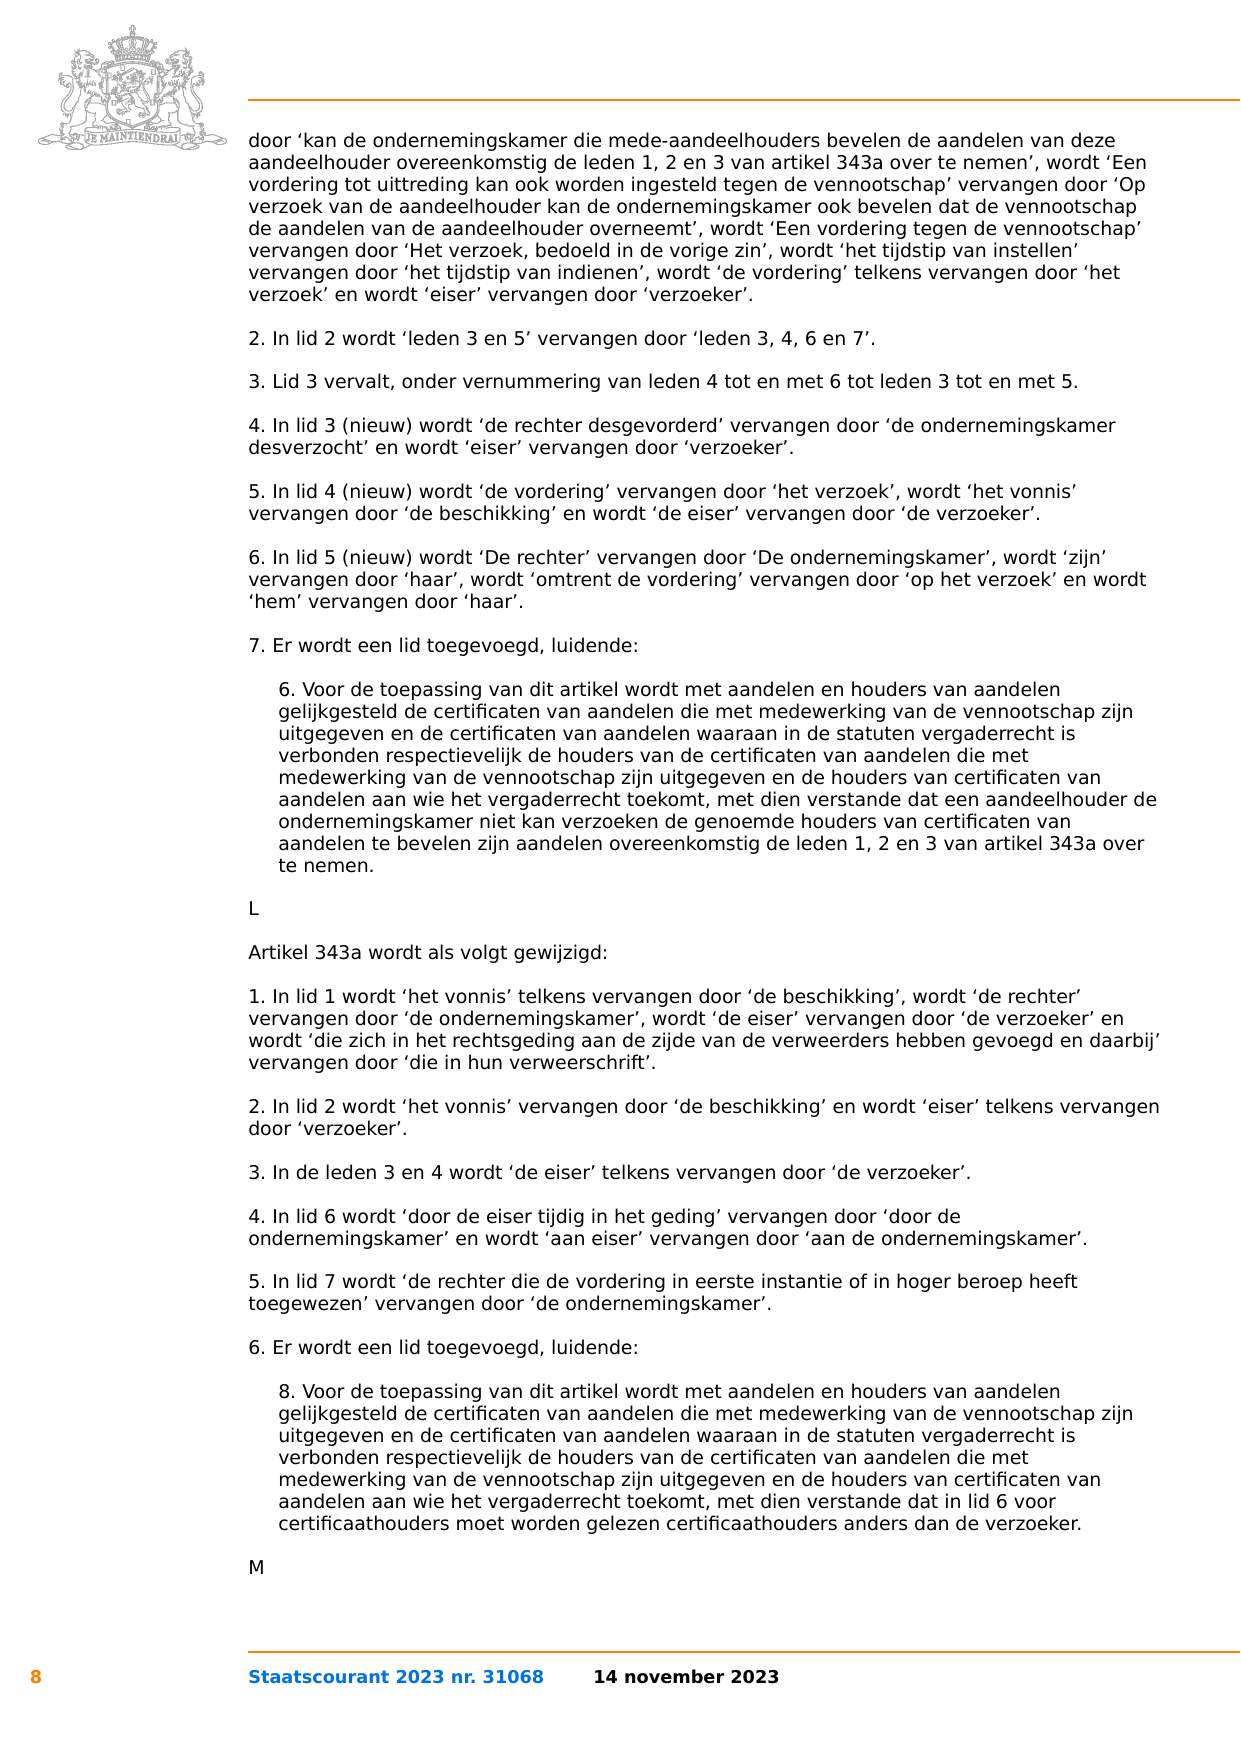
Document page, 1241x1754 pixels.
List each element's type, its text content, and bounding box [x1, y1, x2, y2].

text 8. Voor de toepassing van dit artikel wordt met aandelen en houders van aandelen gelijkgesteld de certificaten van aandelen die met medewerking van de vennootschap zijn uitgegeven en de certificaten van aandelen waaraan in de statuten vergaderrecht is verbonden respectievelijk de houders van de certificaten van aandelen die met medewerking van de vennootschap zijn uitgegeven en de houders van certificaten van aandelen aan wie het vergaderrecht toekomt, met dien verstande dat in lid 6 voor certificaathouders moet worden gelezen certificaathouders anders dan de verzoeker. [278, 1381, 1163, 1535]
picture [38, 25, 227, 150]
text 6. Voor de toepassing van dit artikel wordt met aandelen en houders van aandelen gelijkgesteld de certificaten van aandelen die met medewerking van de vennootschap zijn uitgegeven en de certificaten van aandelen waaraan in de statuten vergaderrecht is verbonden respectievelijk de houders van de certificaten van aandelen die met medewerking van de vennootschap zijn uitgegeven en de houders van certificaten van aandelen aan wie het vergaderrecht toekomt, met dien verstande dat een aandeelhouder de ondernemingskamer niet kan verzoeken de genoemde houders van certificaten van aandelen te bevelen zijn aandelen overeenkomstig de leden 1, 2 en 3 van artikel 343a over te nemen. [278, 679, 1163, 876]
text 6. Er wordt een lid toegevoegd, luidende: [248, 1337, 1163, 1359]
text 2. In lid 2 wordt ‘het vonnis’ vervangen door ‘de beschikking’ en wordt ‘eiser’ telkens vervangen door ‘verzoeker’. [248, 1096, 1163, 1140]
text door ‘kan de ondernemingskamer die mede-aandeelhouders bevelen de aandelen van deze aandeelhouder overeenkomstig de leden 1, 2 en 3 van artikel 343a over te nemen’, wordt ‘Een vordering tot uittreding kan ook worden ingesteld tegen de vennootschap’ vervangen door ‘Op verzoek van de aandeelhouder kan de ondernemingskamer ook bevelen dat de vennootschap de aandelen van de aandeelhouder overneemt’, wordt ‘Een vordering tegen de vennootschap’ vervangen door ‘Het verzoek, bedoeld in de vorige zin’, wordt ‘het tijdstip van instellen’ vervangen door ‘het tijdstip van indienen’, wordt ‘de vordering’ telkens vervangen door ‘het verzoek’ en wordt ‘eiser’ vervangen door ‘verzoeker’. [248, 130, 1163, 306]
text Artikel 343a wordt als volgt gewijzigd: [248, 942, 1163, 964]
text 6. In lid 5 (nieuw) wordt ‘De rechter’ vervangen door ‘De ondernemingskamer’, wordt ‘zijn’ vervangen door ‘haar’, wordt ‘omtrent de vordering’ vervangen door ‘op het verzoek’ en wordt ‘hem’ vervangen door ‘haar’. [248, 547, 1163, 613]
text M [248, 1557, 1163, 1579]
text 3. Lid 3 vervalt, onder vernummering van leden 4 tot en met 6 tot leden 3 tot en met 5. [248, 371, 1163, 393]
text 4. In lid 3 (nieuw) wordt ‘de rechter desgevorderd’ vervangen door ‘de ondernemingskamer desverzocht’ en wordt ‘eiser’ vervangen door ‘verzoeker’. [248, 415, 1163, 459]
text 1. In lid 1 wordt ‘het vonnis’ telkens vervangen door ‘de beschikking’, wordt ‘de rechter’ vervangen door ‘de ondernemingskamer’, wordt ‘de eiser’ vervangen door ‘de verzoeker’ en wordt ‘die zich in het rechtsgeding aan de zijde van de verweerders hebben gevoegd en daarbij’ vervangen door ‘die in hun verweerschrift’. [248, 986, 1163, 1074]
text 7. Er wordt een lid toegevoegd, luidende: [248, 635, 1163, 657]
text 2. In lid 2 wordt ‘leden 3 en 5’ vervangen door ‘leden 3, 4, 6 en 7’. [248, 328, 1163, 349]
text L [248, 898, 1163, 920]
text 5. In lid 7 wordt ‘de rechter die de vordering in eerste instantie of in hoger beroep heeft toegewezen’ vervangen door ‘de ondernemingskamer’. [248, 1271, 1163, 1315]
text 3. In de leden 3 en 4 wordt ‘de eiser’ telkens vervangen door ‘de verzoeker’. [248, 1162, 1163, 1184]
text 4. In lid 6 wordt ‘door de eiser tijdig in het geding’ vervangen door ‘door de ondernemingskamer’ en wordt ‘aan eiser’ vervangen door ‘aan de ondernemingskamer’. [248, 1206, 1163, 1249]
text 5. In lid 4 (nieuw) wordt ‘de vordering’ vervangen door ‘het verzoek’, wordt ‘het vonnis’ vervangen door ‘de beschikking’ en wordt ‘de eiser’ vervangen door ‘de verzoeker’. [248, 481, 1163, 525]
